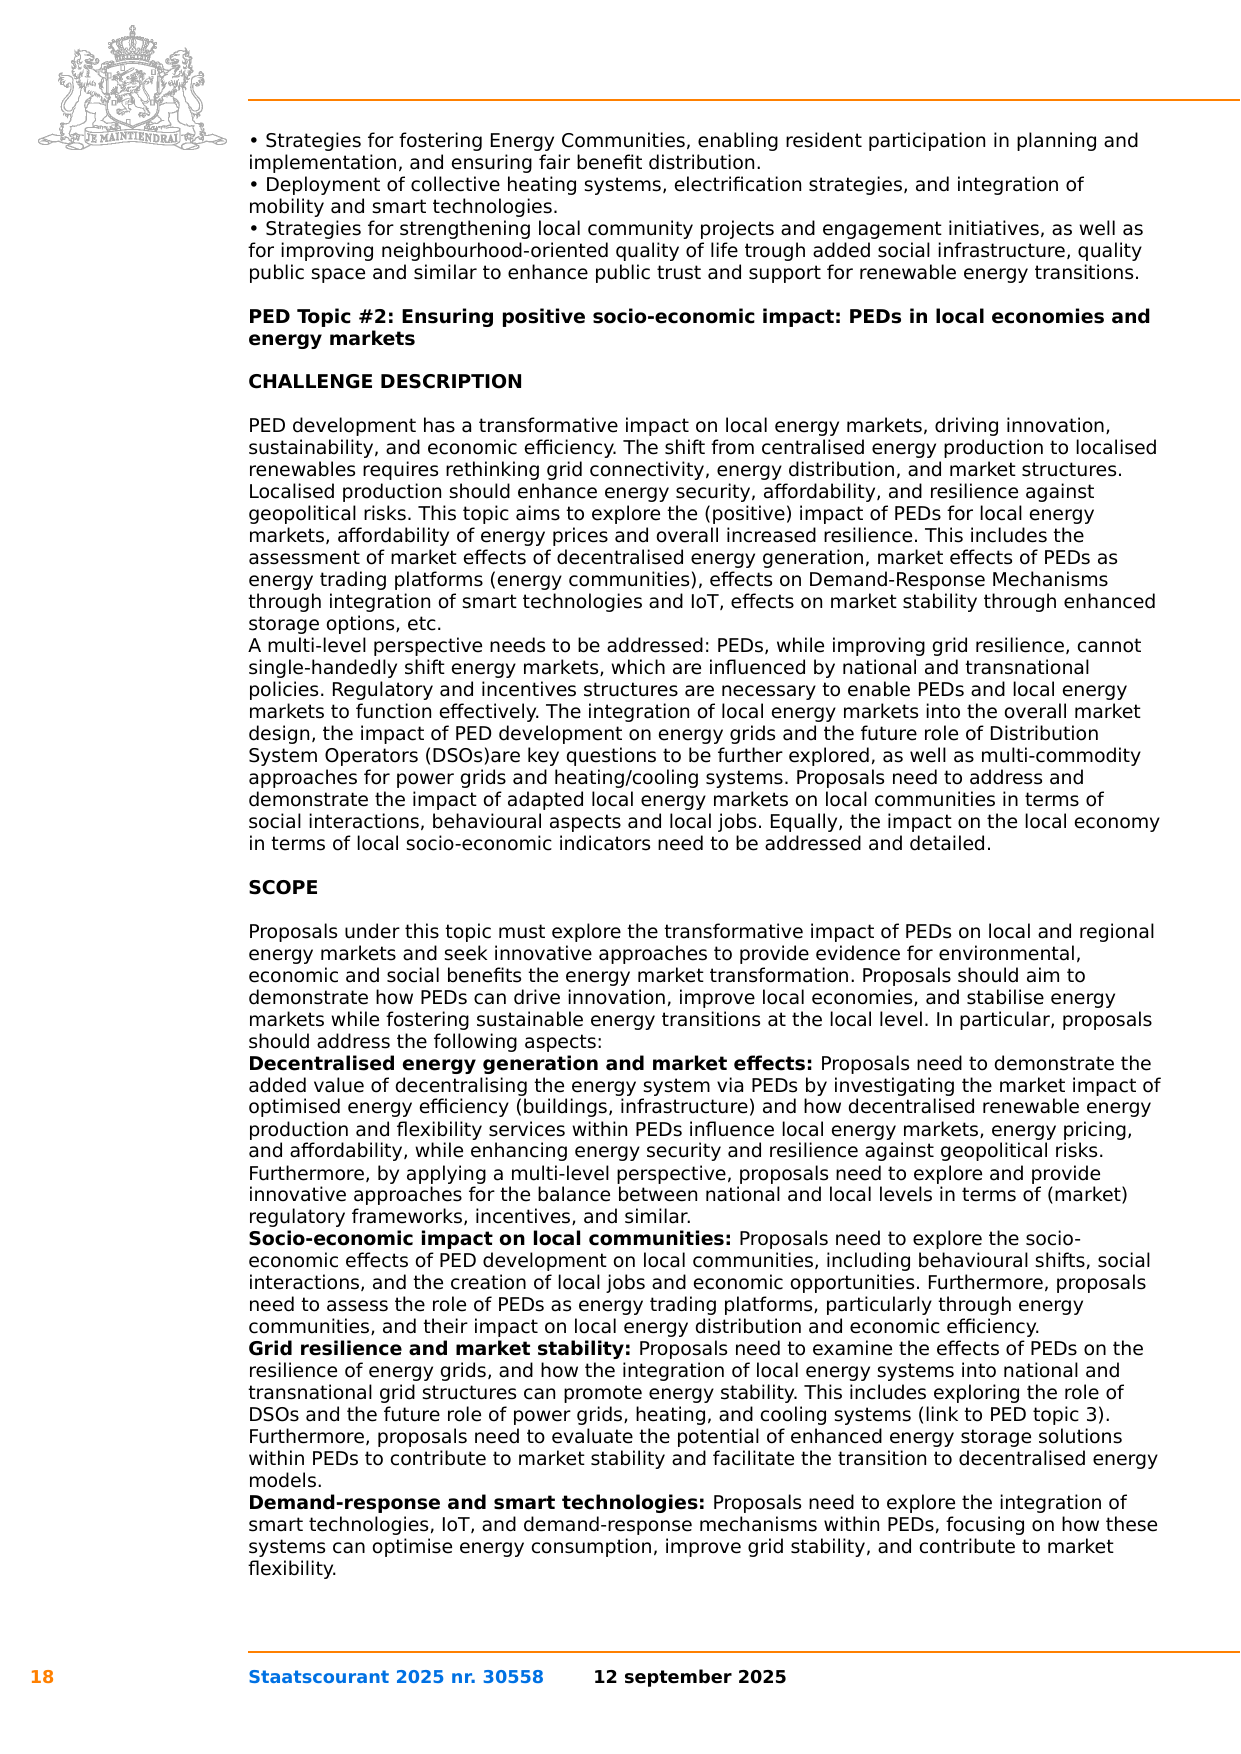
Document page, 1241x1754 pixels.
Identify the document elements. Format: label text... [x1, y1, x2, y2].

text Demand-response and smart technologies: Proposals need to explore the integration of smart technologies, IoT, and demand-response mechanisms within PEDs, focusing on how these systems can optimise energy consumption, improve grid stability, and contribute to market flexibility. [248, 1492, 1163, 1580]
text • Strategies for strengthening local community projects and engagement initiatives, as well as for improving neighbourhood-oriented quality of life trough added social infrastructure, quality public space and similar to enhance public trust and support for renewable energy transitions. [248, 218, 1163, 284]
text • Strategies for fostering Energy Communities, enabling resident participation in planning and implementation, and ensuring fair benefit distribution. [248, 130, 1163, 174]
text Decentralised energy generation and market effects: Proposals need to demonstrate the added value of decentralising the energy system via PEDs by investigating the market impact of optimised energy efficiency (buildings, infrastructure) and how decentralised renewable energy production and flexibility services within PEDs influence local energy markets, energy pricing, and affordability, while enhancing energy security and resilience against geopolitical risks. Furthermore, by applying a multi-level perspective, proposals need to explore and provide innovative approaches for the balance between national and local levels in terms of (market) regulatory frameworks, incentives, and similar. [248, 1052, 1163, 1228]
text Socio-economic impact on local communities: Proposals need to explore the socio-economic effects of PED development on local communities, including behavioural shifts, social interactions, and the creation of local jobs and economic opportunities. Furthermore, proposals need to assess the role of PEDs as energy trading platforms, particularly through energy communities, and their impact on local energy distribution and economic efficiency. [248, 1228, 1163, 1338]
text Grid resilience and market stability: Proposals need to examine the effects of PEDs on the resilience of energy grids, and how the integration of local energy systems into national and transnational grid structures can promote energy stability. This includes exploring the role of DSOs and the future role of power grids, heating, and cooling systems (link to PED topic 3). Furthermore, proposals need to evaluate the potential of enhanced energy storage solutions within PEDs to contribute to market stability and facilitate the transition to decentralised energy models. [248, 1338, 1163, 1492]
text • Deployment of collective heating systems, electrification strategies, and integration of mobility and smart technologies. [248, 174, 1163, 218]
subtitle PED Topic #2: Ensuring positive socio-economic impact: PEDs in local economies and energy markets [248, 306, 1163, 349]
subtitle SCOPE [248, 877, 1163, 899]
picture [38, 25, 227, 150]
subtitle CHALLENGE DESCRIPTION [248, 371, 1163, 393]
text PED development has a transformative impact on local energy markets, driving innovation, sustainability, and economic efficiency. The shift from centralised energy production to localised renewables requires rethinking grid connectivity, energy distribution, and market structures. Localised production should enhance energy security, affordability, and resilience against geopolitical risks. This topic aims to explore the (positive) impact of PEDs for local energy markets, affordability of energy prices and overall increased resilience. This includes the assessment of market effects of decentralised energy generation, market effects of PEDs as energy trading platforms (energy communities), effects on Demand-Response Mechanisms through integration of smart technologies and IoT, effects on market stability through enhanced storage options, etc. [248, 415, 1163, 635]
text A multi-level perspective needs to be addressed: PEDs, while improving grid resilience, cannot single-handedly shift energy markets, which are influenced by national and transnational policies. Regulatory and incentives structures are necessary to enable PEDs and local energy markets to function effectively. The integration of local energy markets into the overall market design, the impact of PED development on energy grids and the future role of Distribution System Operators (DSOs)are key questions to be further explored, as well as multi-commodity approaches for power grids and heating/cooling systems. Proposals need to address and demonstrate the impact of adapted local energy markets on local communities in terms of social interactions, behavioural aspects and local jobs. Equally, the impact on the local economy in terms of local socio-economic indicators need to be addressed and detailed. [248, 635, 1163, 855]
text Proposals under this topic must explore the transformative impact of PEDs on local and regional energy markets and seek innovative approaches to provide evidence for environmental, economic and social benefits the energy market transformation. Proposals should aim to demonstrate how PEDs can drive innovation, improve local economies, and stabilise energy markets while fostering sustainable energy transitions at the local level. In particular, proposals should address the following aspects: [248, 921, 1163, 1052]
